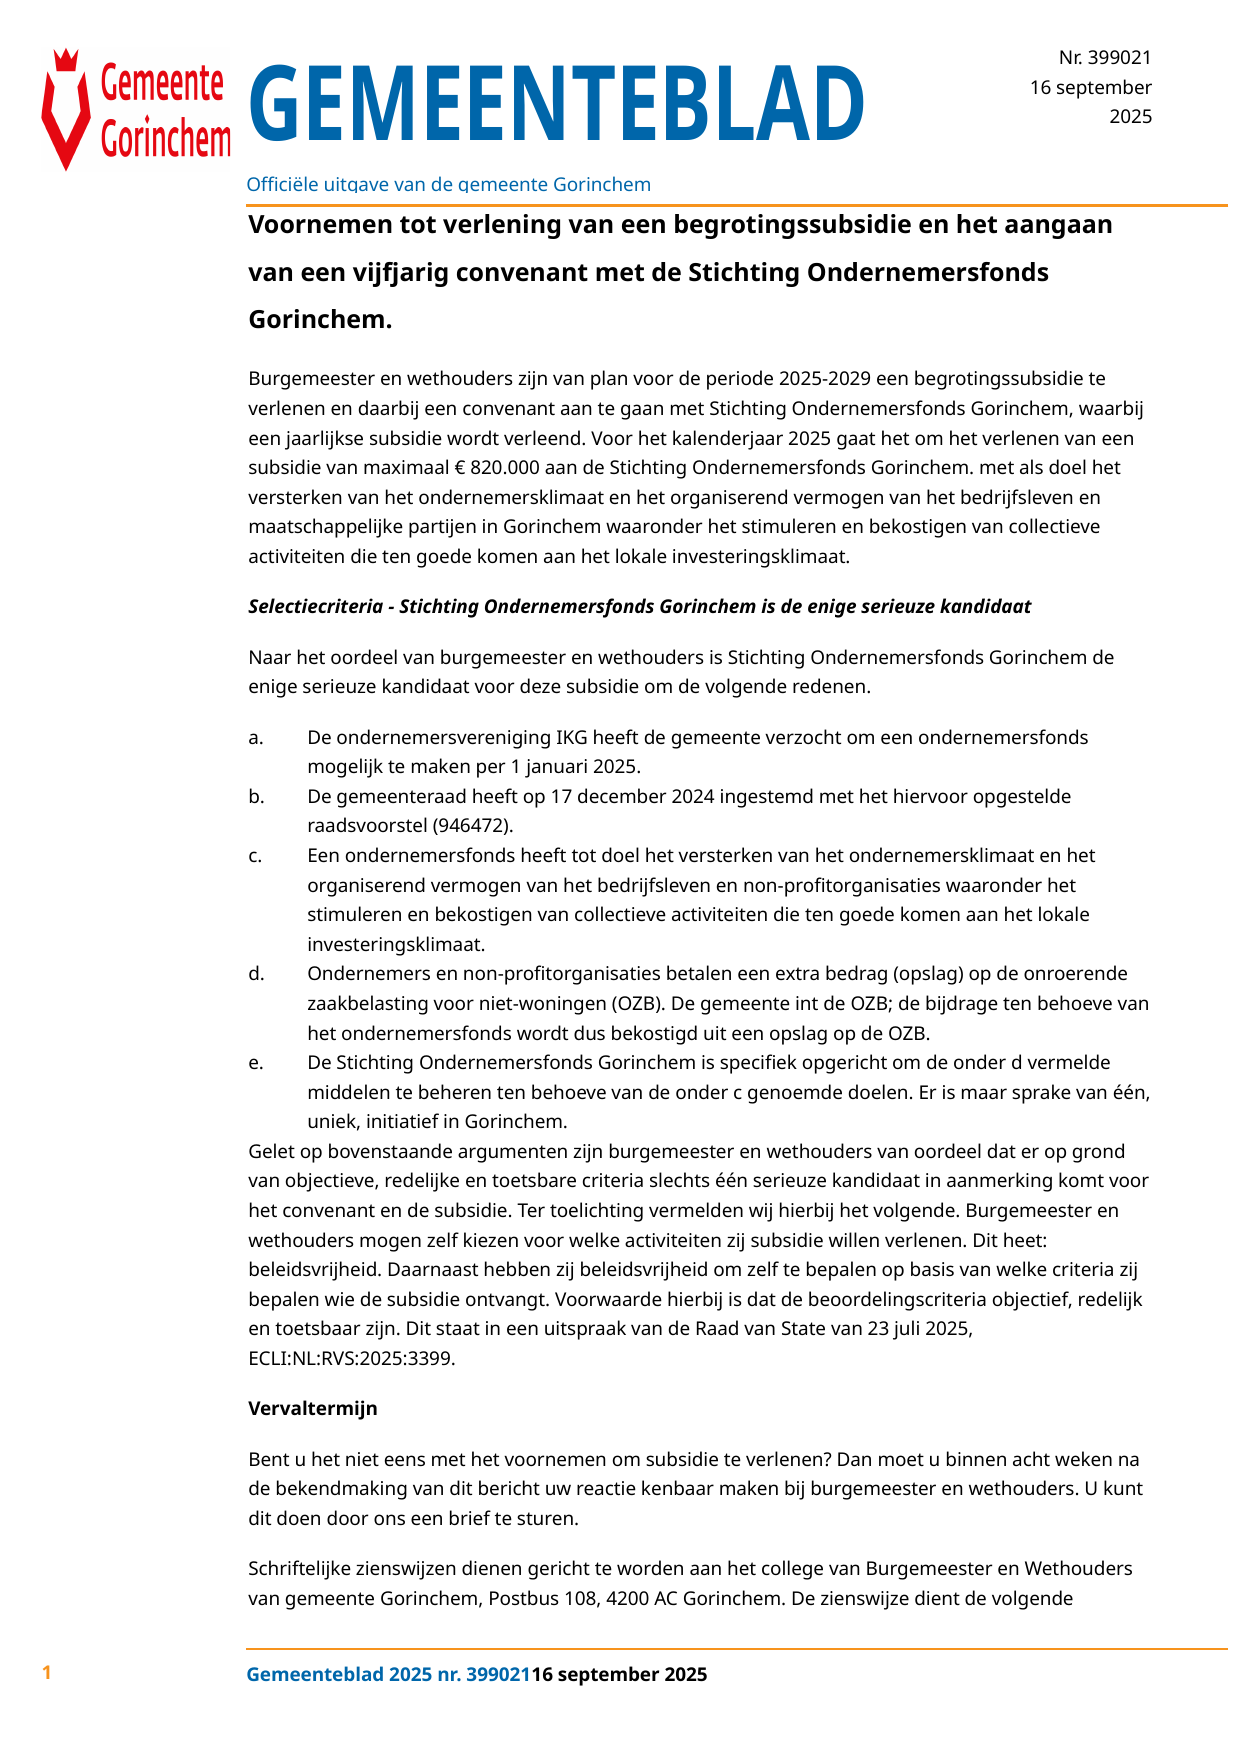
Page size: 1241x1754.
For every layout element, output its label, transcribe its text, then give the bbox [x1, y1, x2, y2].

list De Stichting Ondernemersfonds Gorinchem is specifiek opgericht om de onder d vermelde middelen te beheren ten behoeve van de onder c genoemde doelen. Er is maar sprake van één, uniek, initiatief in Gorinchem. [248, 1049, 1152, 1134]
text Gelet op bovenstaande argumenten zijn burgemeester en wethouders van oordeel dat er op grond van objectieve, redelijke en toetsbare criteria slechts één serieuze kandidaat in aanmerking komt voor het convenant en de subsidie. Ter toelichting vermelden wij hierbij het volgende. Burgemeester en wethouders mogen zelf kiezen voor welke activiteiten zij subsidie willen verlenen. Dit heet: beleidsvrijheid. Daarnaast hebben zij beleidsvrijheid om zelf te bepalen op basis van welke criteria zij bepalen wie de subsidie ontvangt. Voorwaarde hierbij is dat de beoordelingscriteria objectief, redelijk en toetsbaar zijn. Dit staat in een uitspraak van de Raad van State van 23 juli 2025, ECLI:NL:RVS:2025:3399. [248, 1138, 1152, 1371]
picture [41, 47, 231, 172]
text Vervaltermijn [248, 1396, 1152, 1421]
text Voornemen tot verlening van een begrotingssubsidie en het aangaan van een vijfjarig convenant met de Stichting Ondernemersfonds Gorinchem. [248, 207, 1152, 336]
text Bent u het niet eens met het voornemen om subsidie te verlenen? Dan moet u binnen acht weken na de bekendmaking van dit bericht uw reactie kenbaar maken bij burgemeester en wethouders. U kunt dit doen door ons een brief te sturen. [248, 1446, 1152, 1531]
list De gemeenteraad heeft op 17 december 2024 ingestemd met het hiervoor opgestelde raadsvoorstel (946472). [248, 783, 1152, 838]
list Ondernemers en non-profitorganisaties betalen een extra bedrag (opslag) op de onroerende zaakbelasting voor niet-woningen (OZB). De gemeente int de OZB; de bijdrage ten behoeve van het ondernemersfonds wordt dus bekostigd uit een opslag op de OZB. [248, 961, 1152, 1045]
text Burgemeester en wethouders zijn van plan voor de periode 2025-2029 een begrotingssubsidie te verlenen en daarbij een convenant aan te gaan met Stichting Ondernemersfonds Gorinchem, waarbij een jaarlijkse subsidie wordt verleend. Voor het kalenderjaar 2025 gaat het om het verlenen van een subsidie van maximaal € 820.000 aan de Stichting Ondernemersfonds Gorinchem. met als doel het versterken van het ondernemersklimaat en het organiserend vermogen van het bedrijfsleven en maatschappelijke partijen in Gorinchem waaronder het stimuleren en bekostigen van collectieve activiteiten die ten goede komen aan het lokale investeringsklimaat. [248, 366, 1152, 569]
text Selectiecriteria - Stichting Ondernemersfonds Gorinchem is de enige serieuze kandidaat [248, 593, 1152, 619]
list Een ondernemersfonds heeft tot doel het versterken van het ondernemersklimaat en het organiserend vermogen van het bedrijfsleven en non-profitorganisaties waaronder het stimuleren en bekostigen van collectieve activiteiten die ten goede komen aan het lokale investeringsklimaat. [248, 842, 1152, 957]
list De ondernemersvereniging IKG heeft de gemeente verzocht om een ondernemersfonds mogelijk te maken per 1 januari 2025. [248, 724, 1152, 779]
text Schriftelijke zienswijzen dienen gericht te worden aan het college van Burgemeester en Wethouders van gemeente Gorinchem, Postbus 108, 4200 AC Gorinchem. De zienswijze dient de volgende [248, 1556, 1152, 1611]
text Naar het oordeel van burgemeester en wethouders is Stichting Ondernemersfonds Gorinchem de enige serieuze kandidaat voor deze subsidie om de volgende redenen. [248, 644, 1152, 699]
